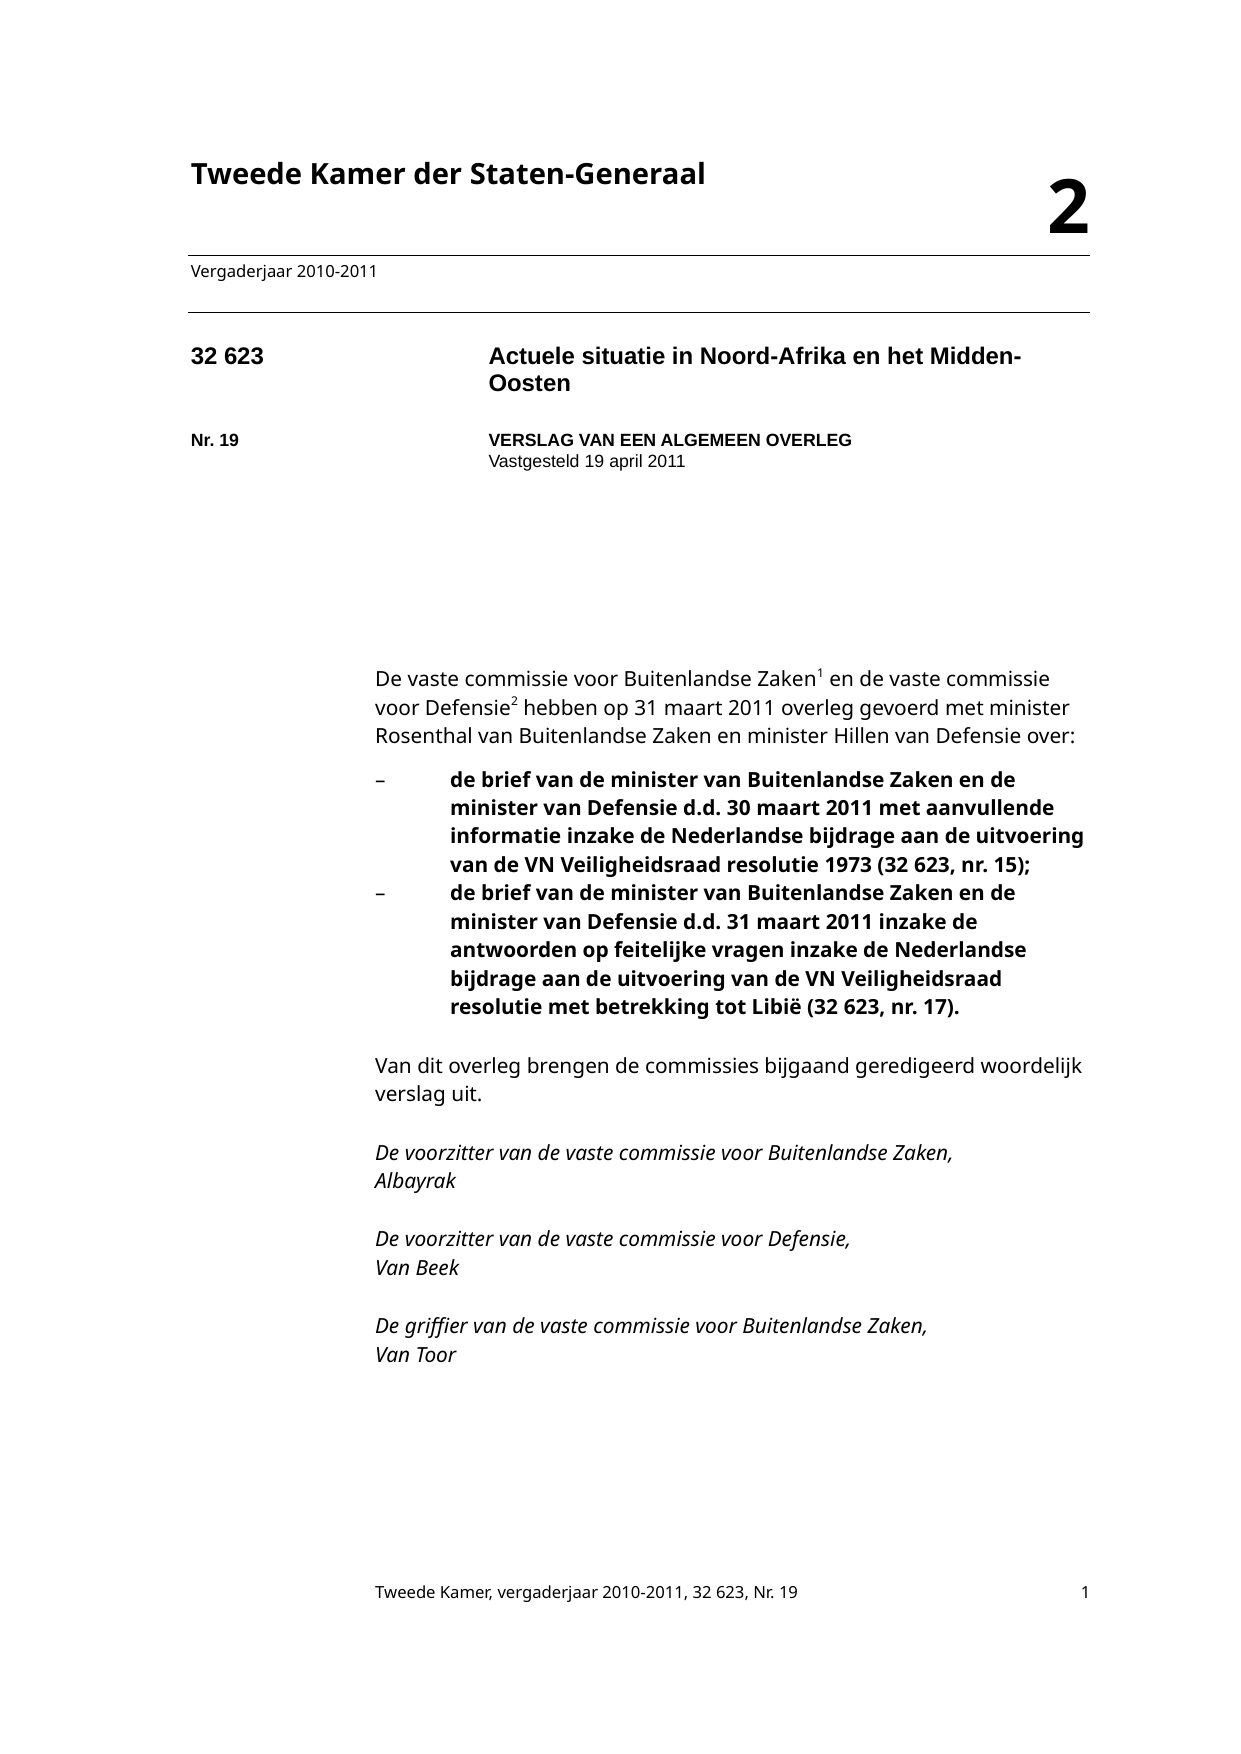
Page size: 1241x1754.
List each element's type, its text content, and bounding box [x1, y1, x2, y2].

table_cell Vergaderjaar 2010-2011 [188, 256, 485, 312]
text De griffier van de vaste commissie voor Buitenlandse Zaken, [375, 1311, 1090, 1340]
text De voorzitter van de vaste commissie voor Buitenlandse Zaken, [375, 1138, 1090, 1166]
text Albayrak [375, 1166, 1090, 1194]
table_header Tweede Kamer der Staten-Generaal [188, 150, 909, 255]
text Van dit overleg brengen de commissies bijgaand geredigeerd woordelijk verslag uit. [375, 1051, 1090, 1108]
list de brief van de minister van Buitenlandse Zaken en de minister van Defensie d.d. 30 maart 2011 met aanvullende informatie inzake de Nederlandse bijdrage aan de uitvoering van de VN Veiligheidsraad resolutie 1973 (32 623, nr. 15); [375, 765, 1090, 878]
text Van Beek [375, 1253, 1090, 1281]
text Van Toor [375, 1340, 1090, 1368]
table_cell VERSLAG VAN EEN ALGEMEEN OVERLEG Vastgesteld 19 april 2011 [485, 427, 1090, 546]
table_cell [485, 256, 1090, 312]
table_cell Nr. 19 [188, 427, 485, 546]
list de brief van de minister van Buitenlandse Zaken en de minister van Defensie d.d. 31 maart 2011 inzake de antwoorden op feitelijke vragen inzake de Nederlandse bijdrage aan de uitvoering van de VN Veiligheidsraad resolutie met betrekking tot Libië (32 623, nr. 17). [375, 878, 1090, 1021]
table_cell Actuele situatie in Noord-Afrika en het Midden-Oosten [485, 339, 1090, 427]
table_cell [188, 313, 485, 339]
text De voorzitter van de vaste commissie voor Defensie, [375, 1224, 1090, 1253]
table_cell [485, 313, 1090, 339]
text De vaste commissie voor Buitenlandse Zaken en de vaste commissie voor Defensie hebben op 31 maart 2011 overleg gevoerd met minister Rosenthal van Buitenlandse Zaken en minister Hillen van Defensie over: [375, 664, 1090, 750]
table_header 2 [910, 150, 1090, 255]
table_cell 32 623 [188, 339, 485, 427]
